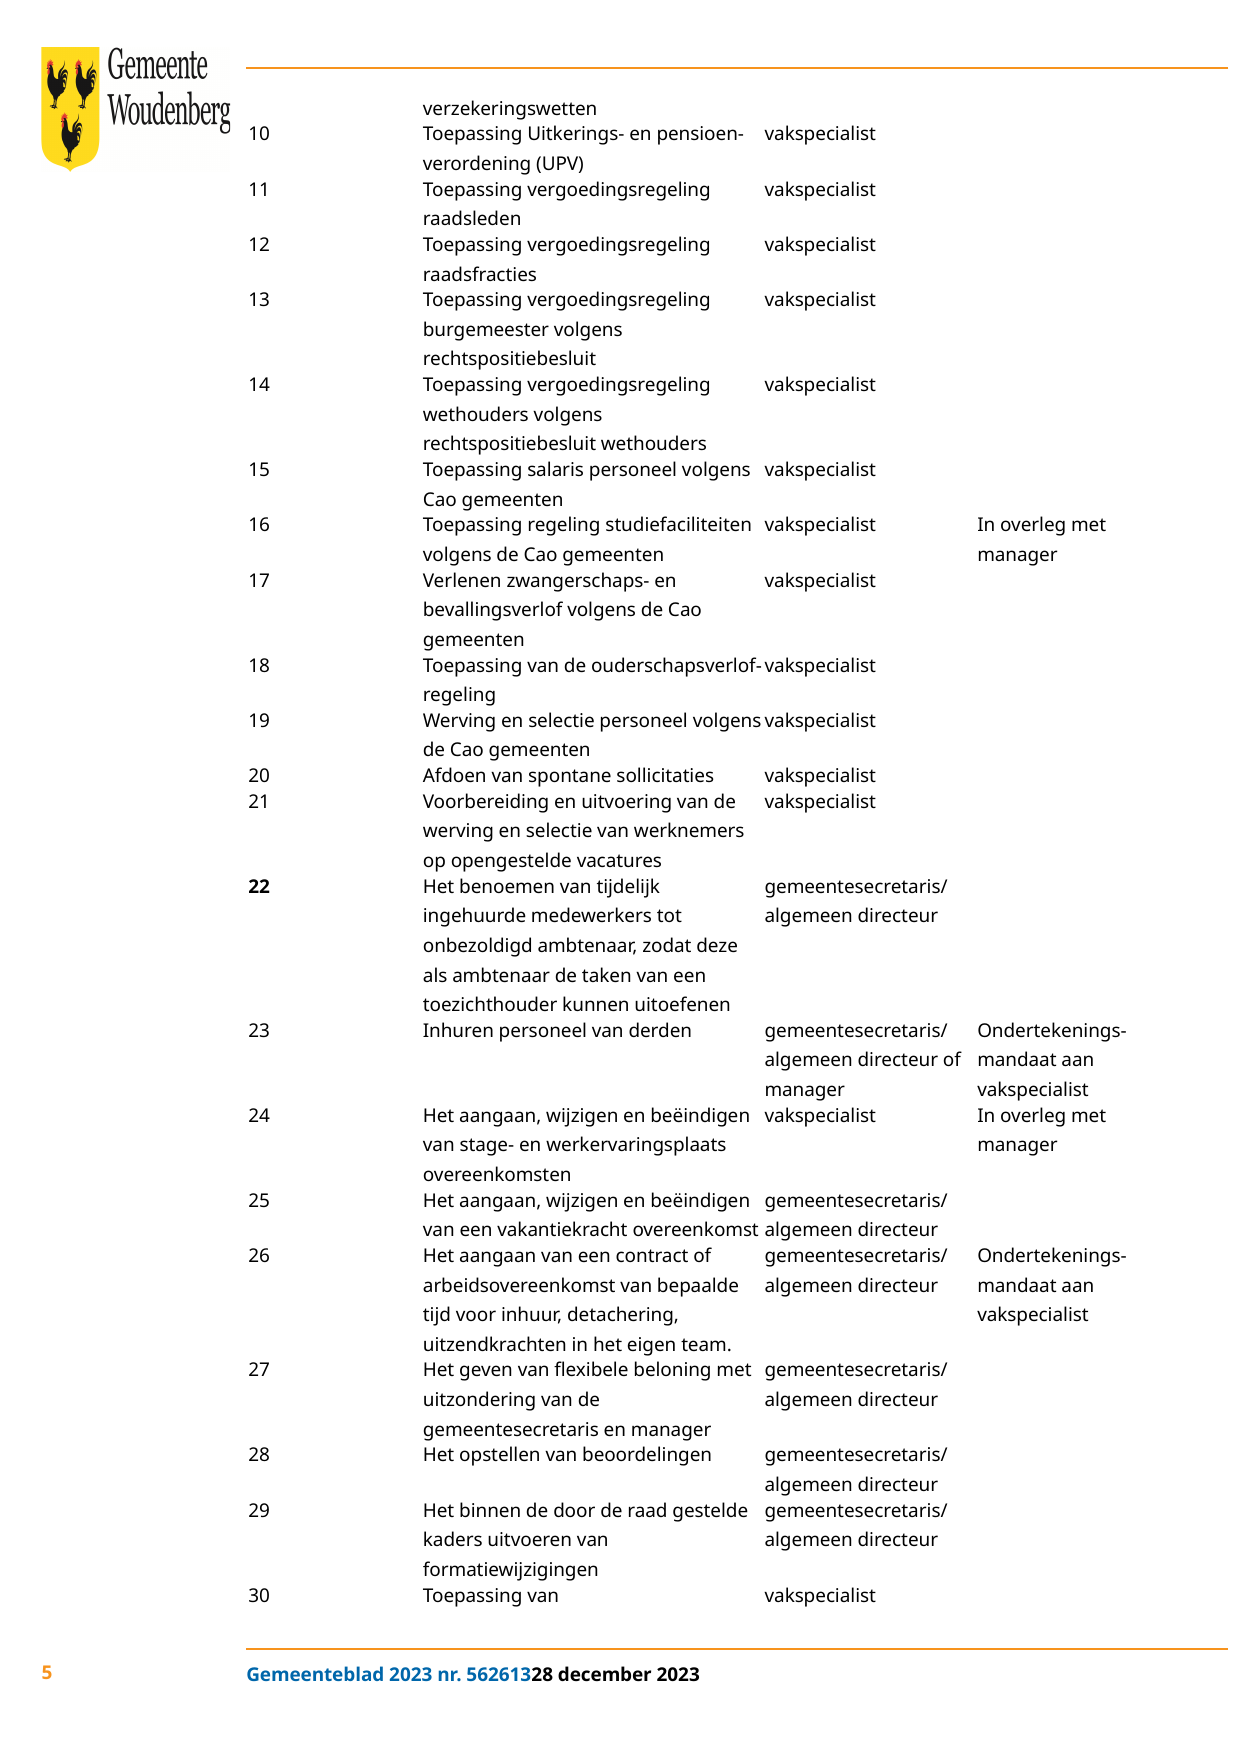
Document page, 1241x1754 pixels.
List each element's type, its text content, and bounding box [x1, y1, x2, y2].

table_cell 21 [248, 788, 423, 873]
table_cell Het aangaan, wijzigen en beëindigen van stage- en werkervaringsplaats overeenkomsten [423, 1102, 764, 1187]
table_cell vakspecialist [764, 1102, 977, 1187]
table_cell gemeentesecretaris/ algemeen directeur [764, 1497, 977, 1582]
table_cell 26 [248, 1242, 423, 1357]
table_cell Toepassing van de ouderschapsverlof-regeling [423, 652, 764, 707]
table_cell 30 [248, 1582, 423, 1607]
table_cell vakspecialist [764, 652, 977, 707]
table_cell Toepassing vergoedingsregeling raadsfracties [423, 231, 764, 286]
table_cell [977, 95, 1152, 121]
table_cell gemeentesecretaris/ algemeen directeur [764, 1357, 977, 1442]
table_cell 13 [248, 286, 423, 371]
table_cell vakspecialist [764, 456, 977, 512]
table_cell 27 [248, 1357, 423, 1442]
table_cell 14 [248, 371, 423, 456]
table_cell [977, 121, 1152, 176]
table_cell 11 [248, 176, 423, 231]
table_cell [977, 652, 1152, 707]
table_cell gemeentesecretaris/ algemeen directeur [764, 873, 977, 1017]
table_cell [977, 788, 1152, 873]
table_cell vakspecialist [764, 286, 977, 371]
table_cell [977, 567, 1152, 652]
table_cell [977, 707, 1152, 762]
table_cell vakspecialist [764, 512, 977, 567]
table_cell 28 [248, 1442, 423, 1497]
table_cell Toepassing vergoedingsregeling burgemeester volgens rechtspositiebesluit [423, 286, 764, 371]
table_cell Het binnen de door de raad gestelde kaders uitvoeren van formatiewijzigingen [423, 1497, 764, 1582]
table_cell [977, 456, 1152, 512]
table_cell Inhuren personeel van derden [423, 1017, 764, 1102]
table_cell Toepassing salaris personeel volgens Cao gemeenten [423, 456, 764, 512]
table_cell [248, 95, 423, 121]
table_cell vakspecialist [764, 371, 977, 456]
table_cell Toepassing regeling studiefaciliteiten volgens de Cao gemeenten [423, 512, 764, 567]
table_cell [977, 1442, 1152, 1497]
table_cell vakspecialist [764, 788, 977, 873]
table_cell 17 [248, 567, 423, 652]
table_cell In overleg met manager [977, 1102, 1152, 1187]
table_cell [977, 763, 1152, 788]
table_cell [977, 371, 1152, 456]
table_cell [977, 231, 1152, 286]
table_cell gemeentesecretaris/ algemeen directeur [764, 1187, 977, 1242]
table_cell Toepassing van [423, 1582, 764, 1607]
table_cell vakspecialist [764, 567, 977, 652]
table_cell 24 [248, 1102, 423, 1187]
table_cell [977, 176, 1152, 231]
table_cell vakspecialist [764, 763, 977, 788]
table_cell Het benoemen van tijdelijk ingehuurde medewerkers tot onbezoldigd ambtenaar, zodat deze als ambtenaar de taken van een toezichthouder kunnen uitoefenen [423, 873, 764, 1017]
table_cell gemeentesecretaris/ algemeen directeur [764, 1242, 977, 1357]
table_cell [977, 1357, 1152, 1442]
table_cell 29 [248, 1497, 423, 1582]
table_cell [977, 1497, 1152, 1582]
table_cell 16 [248, 512, 423, 567]
table_cell vakspecialist [764, 707, 977, 762]
table_cell Voorbereiding en uitvoering van de werving en selectie van werknemers op opengestelde vacatures [423, 788, 764, 873]
table_cell 12 [248, 231, 423, 286]
table_cell [977, 1187, 1152, 1242]
table_cell vakspecialist [764, 231, 977, 286]
table_cell [764, 95, 977, 121]
table_cell In overleg met manager [977, 512, 1152, 567]
table_cell Afdoen van spontane sollicitaties [423, 763, 764, 788]
table_cell 22 [248, 873, 423, 1017]
table_cell Toepassing Uitkerings- en pensioen-verordening (UPV) [423, 121, 764, 176]
table_cell 23 [248, 1017, 423, 1102]
table_cell vakspecialist [764, 1582, 977, 1607]
table_cell gemeentesecretaris/ algemeen directeur [764, 1442, 977, 1497]
table_cell gemeentesecretaris/ algemeen directeur of manager [764, 1017, 977, 1102]
table_cell Ondertekenings-mandaat aan vakspecialist [977, 1017, 1152, 1102]
table_cell [977, 1582, 1152, 1607]
table_cell Ondertekenings-mandaat aan vakspecialist [977, 1242, 1152, 1357]
table_cell Toepassing vergoedingsregeling raadsleden [423, 176, 764, 231]
table_cell Het aangaan, wijzigen en beëindigen van een vakantiekracht overeenkomst [423, 1187, 764, 1242]
table_cell vakspecialist [764, 176, 977, 231]
table_cell 20 [248, 763, 423, 788]
picture [41, 47, 231, 172]
table_cell 15 [248, 456, 423, 512]
table_cell [977, 873, 1152, 1017]
table_cell Verlenen zwangerschaps- en bevallingsverlof volgens de Cao gemeenten [423, 567, 764, 652]
table_cell 18 [248, 652, 423, 707]
table_cell Toepassing vergoedingsregeling wethouders volgens rechtspositiebesluit wethouders [423, 371, 764, 456]
table_cell [977, 286, 1152, 371]
table_cell verzekeringswetten [423, 95, 764, 121]
table_cell 10 [248, 121, 423, 176]
table_cell Het geven van flexibele beloning met uitzondering van de gemeentesecretaris en manager [423, 1357, 764, 1442]
table_cell Werving en selectie personeel volgens de Cao gemeenten [423, 707, 764, 762]
table_cell Het opstellen van beoordelingen [423, 1442, 764, 1497]
table_cell 25 [248, 1187, 423, 1242]
table_cell 19 [248, 707, 423, 762]
table_cell vakspecialist [764, 121, 977, 176]
table_cell Het aangaan van een contract of arbeidsovereenkomst van bepaalde tijd voor inhuur, detachering, uitzendkrachten in het eigen team. [423, 1242, 764, 1357]
